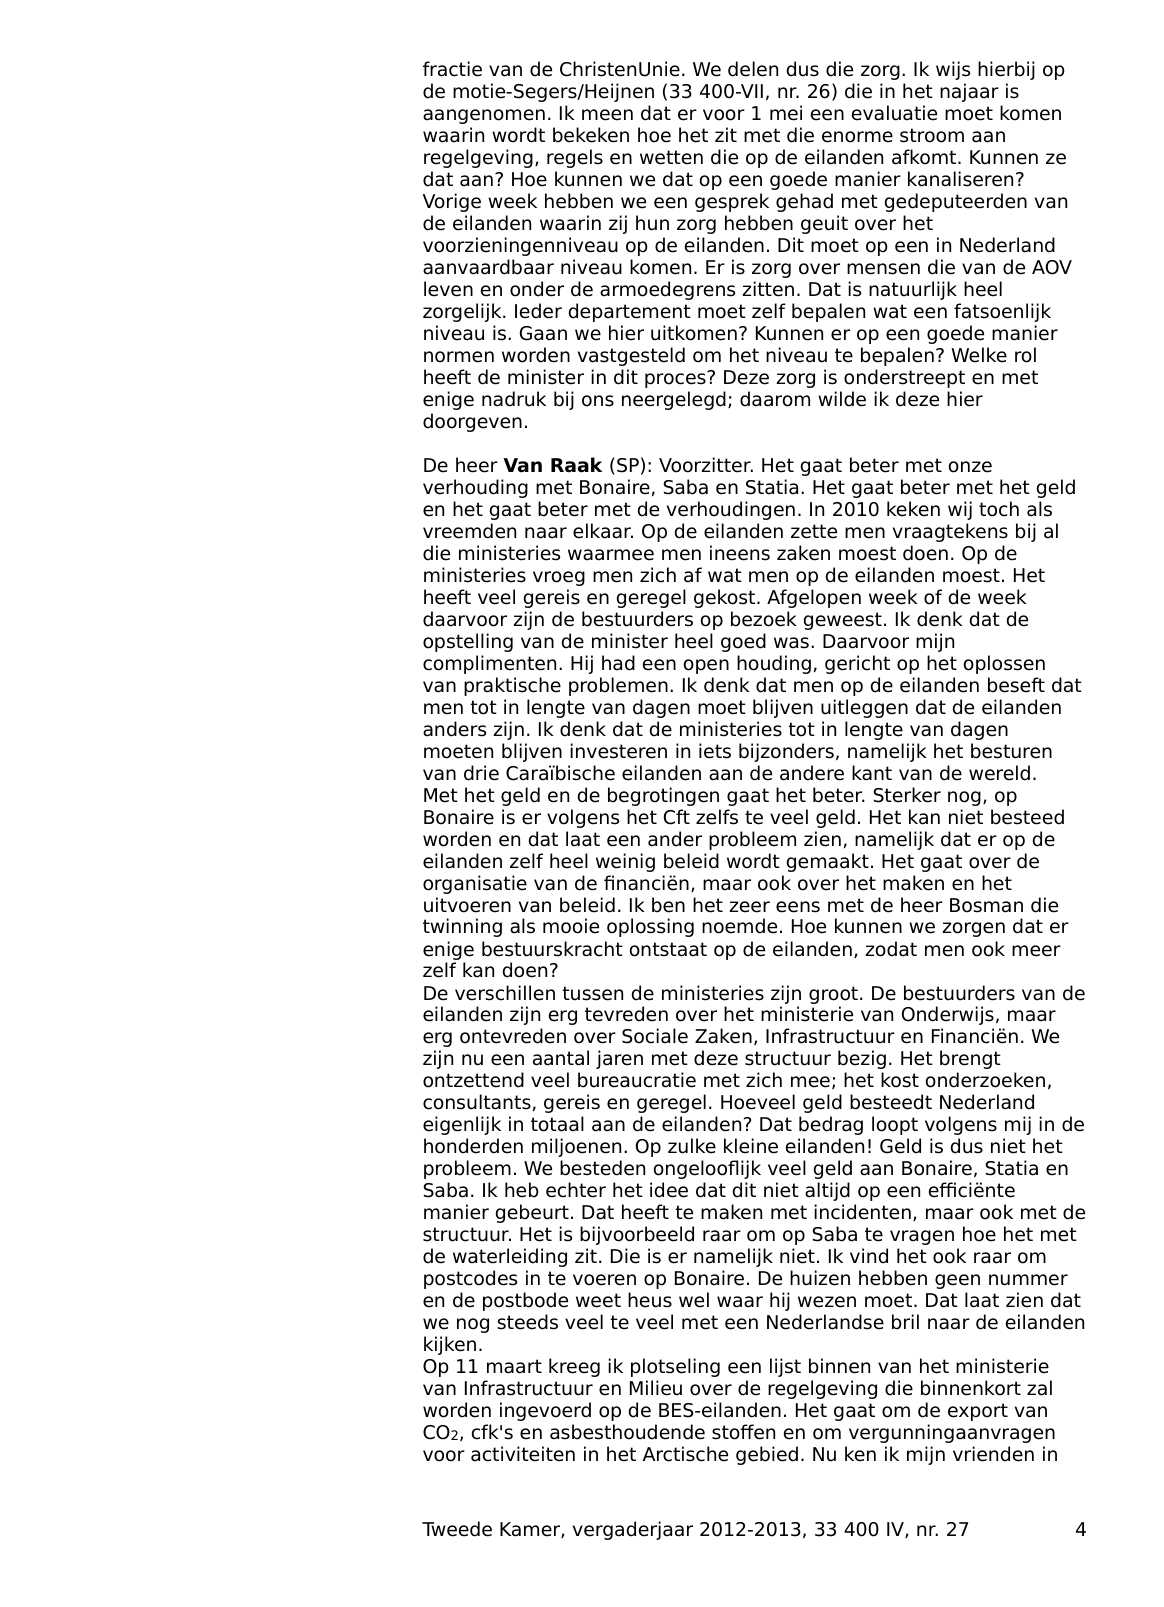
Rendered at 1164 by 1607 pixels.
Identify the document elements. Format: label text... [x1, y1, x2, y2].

text De verschillen tussen de ministeries zijn groot. De bestuurders van de eilanden zijn erg tevreden over het ministerie van Onderwijs, maar erg ontevreden over Sociale Zaken, Infrastructuur en Financiën. We zijn nu een aantal jaren met deze structuur bezig. Het brengt ontzettend veel bureaucratie met zich mee; het kost onderzoeken, consultants, gereis en geregel. Hoeveel geld besteedt Nederland eigenlijk in totaal aan de eilanden? Dat bedrag loopt volgens mij in de honderden miljoenen. Op zulke kleine eilanden! Geld is dus niet het probleem. We besteden ongelooflijk veel geld aan Bonaire, Statia en Saba. Ik heb echter het idee dat dit niet altijd op een efficiënte manier gebeurt. Dat heeft te maken met incidenten, maar ook met de structuur. Het is bijvoorbeeld raar om op Saba te vragen hoe het met de waterleiding zit. Die is er namelijk niet. Ik vind het ook raar om postcodes in te voeren op Bonaire. De huizen hebben geen nummer en de postbode weet heus wel waar hij wezen moet. Dat laat zien dat we nog steeds veel te veel met een Nederlandse bril naar de eilanden kijken. [422, 982, 1087, 1356]
text Op 11 maart kreeg ik plotseling een lijst binnen van het ministerie van Infrastructuur en Milieu over de regelgeving die binnenkort zal worden ingevoerd op de BES-eilanden. Het gaat om de export van CO2, cfk's en asbesthoudende stoffen en om vergunningaanvragen voor activiteiten in het Arctische gebied. Nu ken ik mijn vrienden in [422, 1356, 1087, 1466]
text Met het geld en de begrotingen gaat het beter. Sterker nog, op Bonaire is er volgens het Cft zelfs te veel geld. Het kan niet besteed worden en dat laat een ander probleem zien, namelijk dat er op de eilanden zelf heel weinig beleid wordt gemaakt. Het gaat over de organisatie van de financiën, maar ook over het maken en het uitvoeren van beleid. Ik ben het zeer eens met de heer Bosman die twinning als mooie oplossing noemde. Hoe kunnen we zorgen dat er enige bestuurskracht ontstaat op de eilanden, zodat men ook meer zelf kan doen? [422, 784, 1087, 982]
text De heer Van Raak (SP): Voorzitter. Het gaat beter met onze verhouding met Bonaire, Saba en Statia. Het gaat beter met het geld en het gaat beter met de verhoudingen. In 2010 keken wij toch als vreemden naar elkaar. Op de eilanden zette men vraagtekens bij al die ministeries waarmee men ineens zaken moest doen. Op de ministeries vroeg men zich af wat men op de eilanden moest. Het heeft veel gereis en geregel gekost. Afgelopen week of de week daarvoor zijn de bestuurders op bezoek geweest. Ik denk dat de opstelling van de minister heel goed was. Daarvoor mijn complimenten. Hij had een open houding, gericht op het oplossen van praktische problemen. Ik denk dat men op de eilanden beseft dat men tot in lengte van dagen moet blijven uitleggen dat de eilanden anders zijn. Ik denk dat de ministeries tot in lengte van dagen moeten blijven investeren in iets bijzonders, namelijk het besturen van drie Caraïbische eilanden aan de andere kant van de wereld. [422, 455, 1087, 784]
text Vorige week hebben we een gesprek gehad met gedeputeerden van de eilanden waarin zij hun zorg hebben geuit over het voorzieningenniveau op de eilanden. Dit moet op een in Nederland aanvaardbaar niveau komen. Er is zorg over mensen die van de AOV leven en onder de armoedegrens zitten. Dat is natuurlijk heel zorgelijk. Ieder departement moet zelf bepalen wat een fatsoenlijk niveau is. Gaan we hier uitkomen? Kunnen er op een goede manier normen worden vastgesteld om het niveau te bepalen? Welke rol heeft de minister in dit proces? Deze zorg is onderstreept en met enige nadruk bij ons neergelegd; daarom wilde ik deze hier doorgeven. [422, 191, 1087, 433]
text fractie van de ChristenUnie. We delen dus die zorg. Ik wijs hierbij op de motie-Segers/Heijnen (33 400-VII, nr. 26) die in het najaar is aangenomen. Ik meen dat er voor 1 mei een evaluatie moet komen waarin wordt bekeken hoe het zit met die enorme stroom aan regelgeving, regels en wetten die op de eilanden afkomt. Kunnen ze dat aan? Hoe kunnen we dat op een goede manier kanaliseren? [422, 59, 1087, 191]
